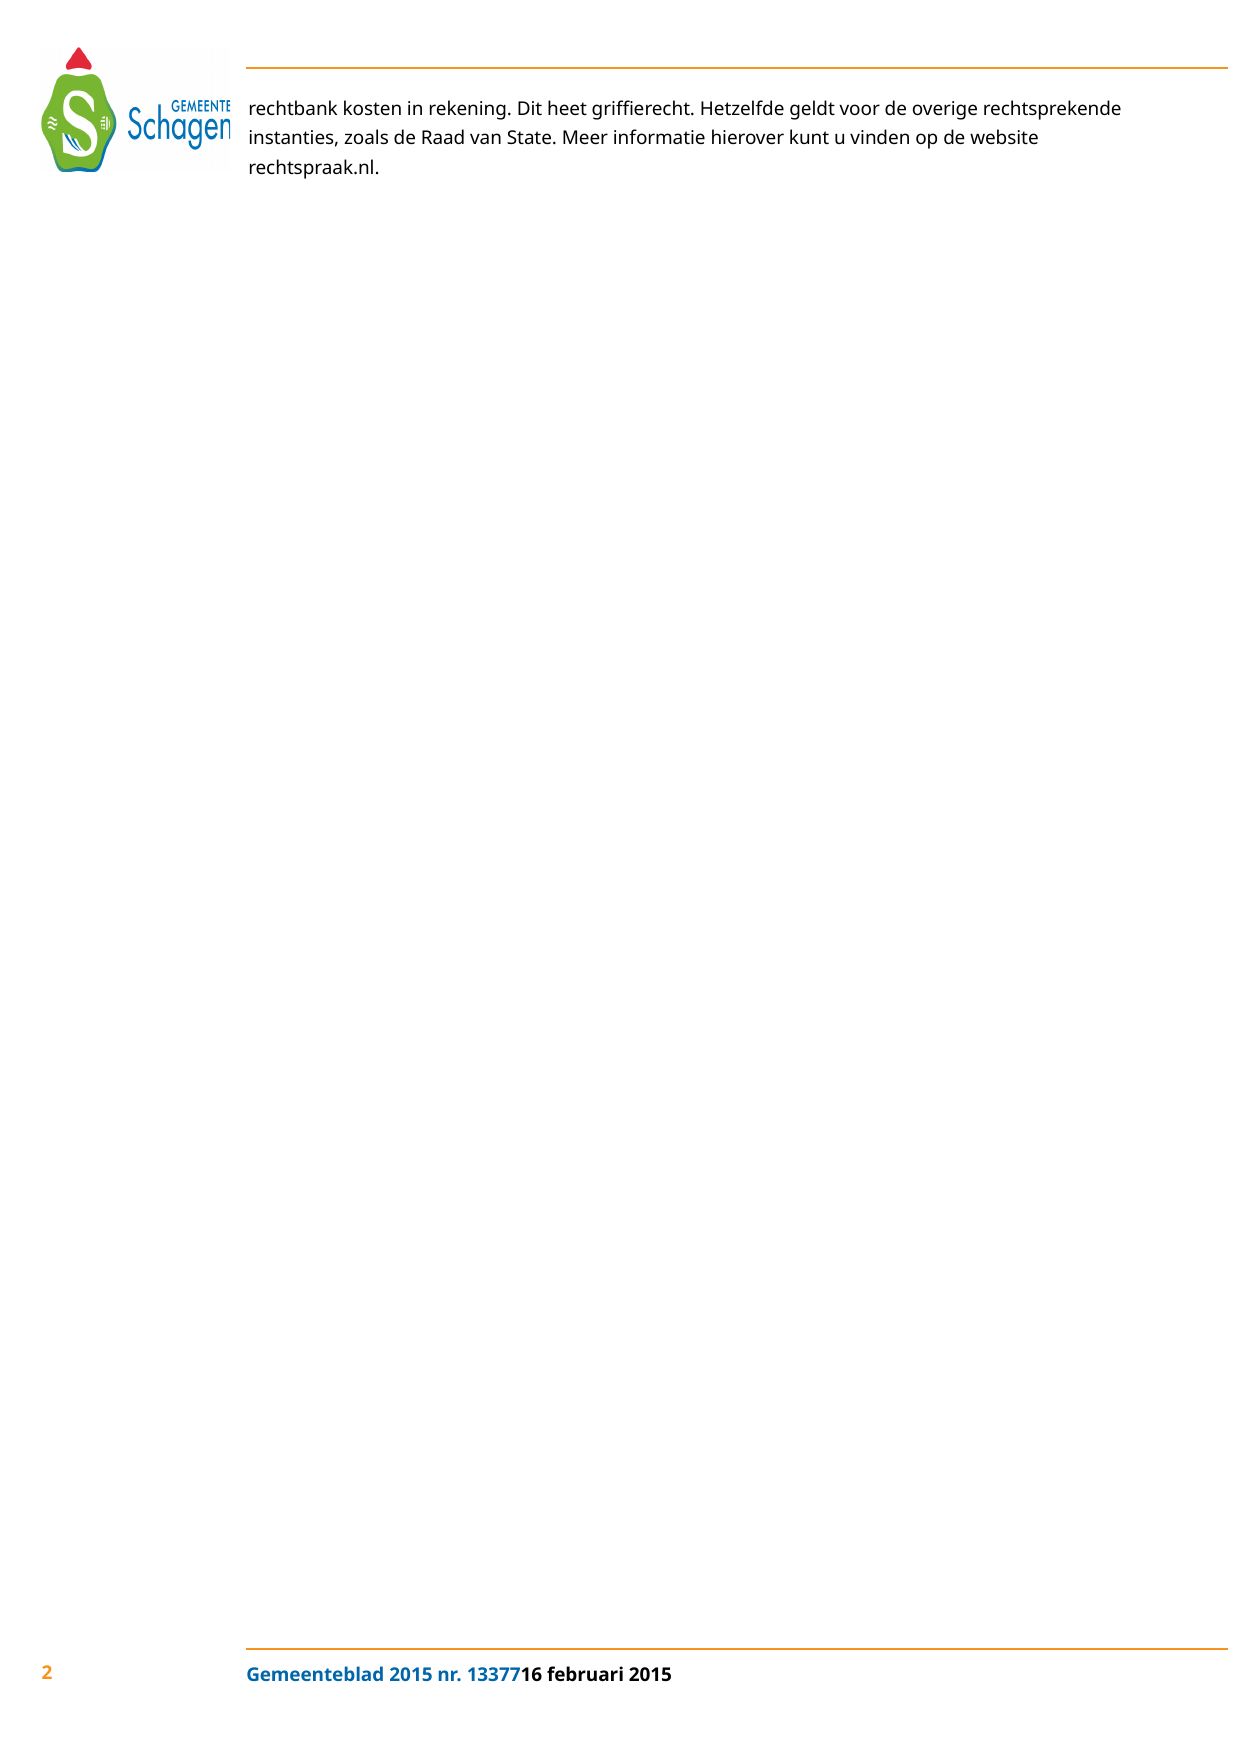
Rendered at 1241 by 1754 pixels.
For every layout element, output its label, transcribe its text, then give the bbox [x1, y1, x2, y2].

picture [41, 47, 231, 172]
text rechtbank kosten in rekening. Dit heet griffierecht. Hetzelfde geldt voor de overige rechtsprekende instanties, zoals de Raad van State. Meer informatie hierover kunt u vinden op de website rechtspraak.nl. [248, 95, 1152, 180]
